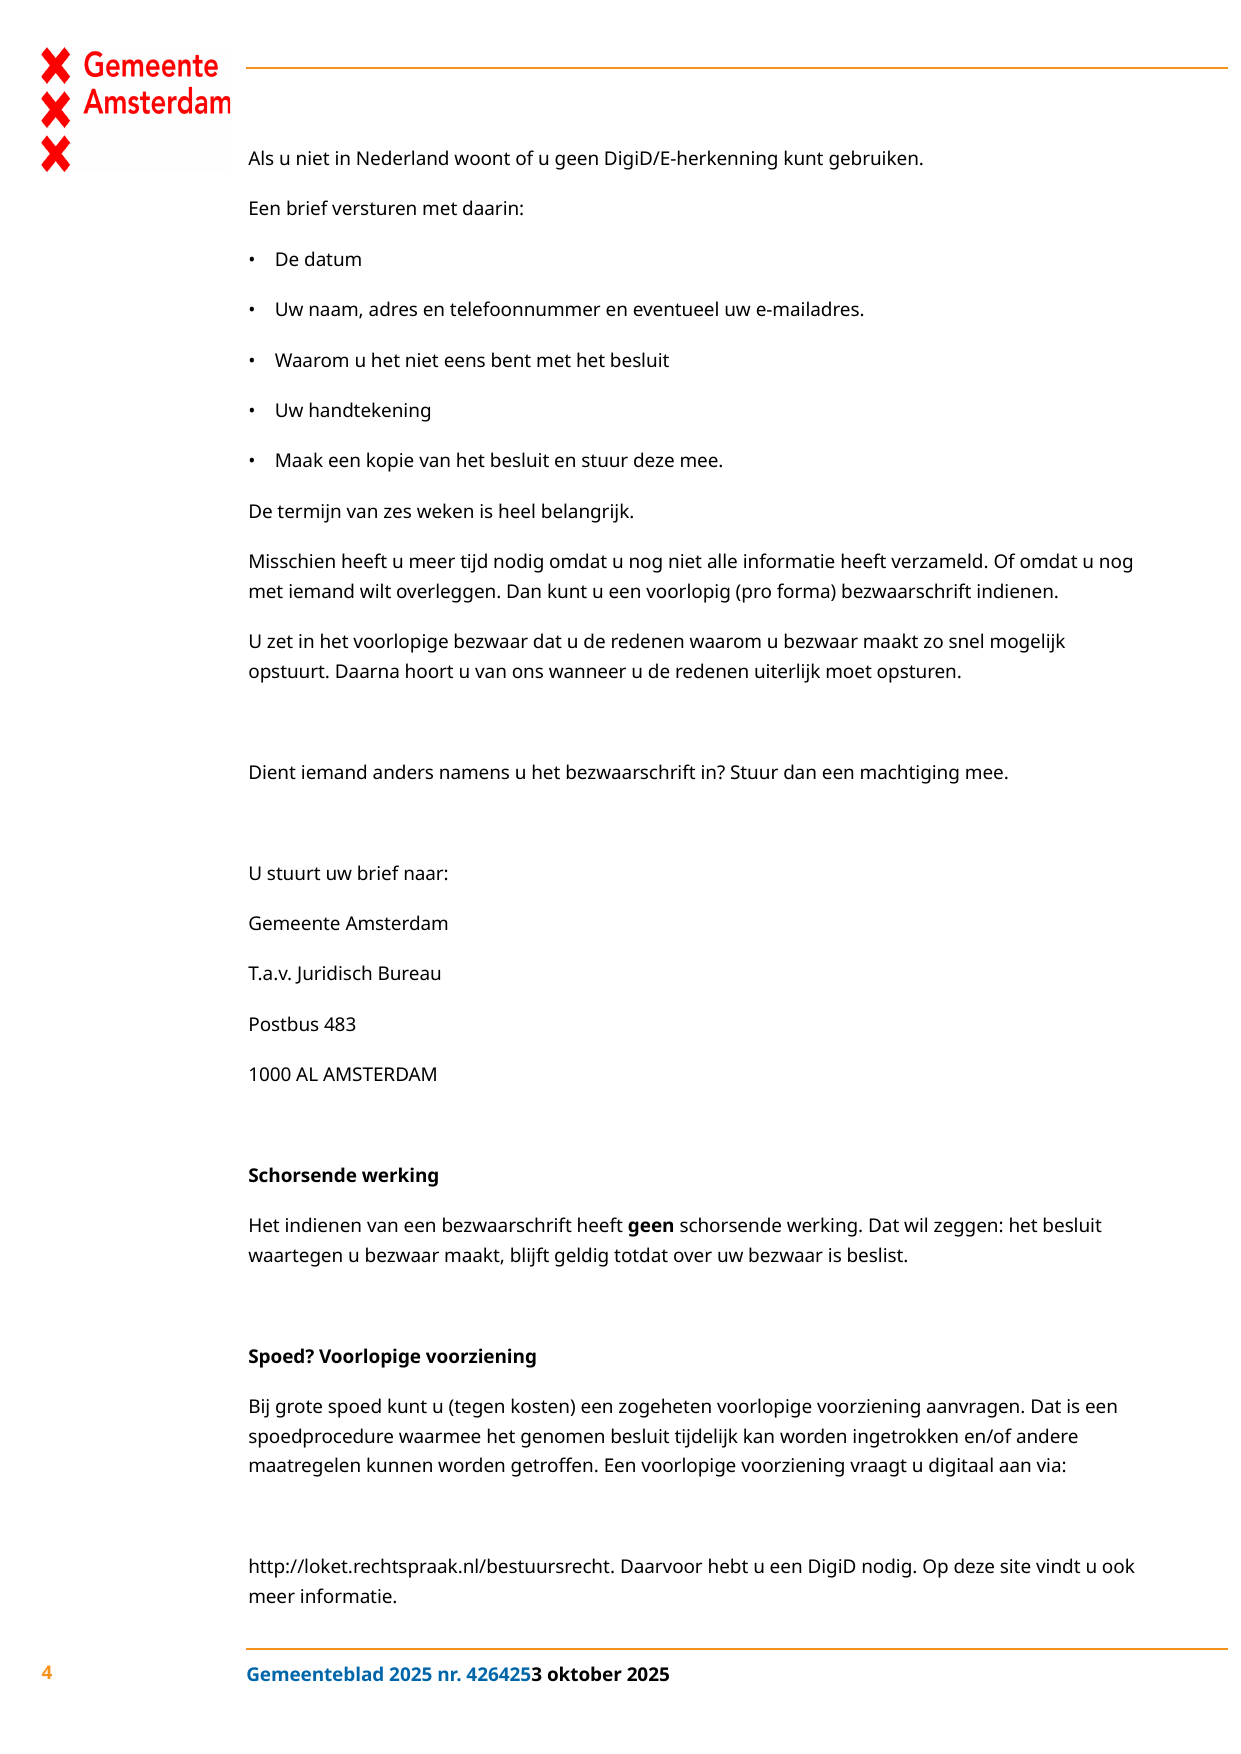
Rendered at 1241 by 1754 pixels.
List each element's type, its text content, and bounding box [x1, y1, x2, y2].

text U stuurt uw brief naar: [248, 860, 1152, 886]
text Schorsende werking [248, 1162, 1152, 1188]
text Gemeente Amsterdam [248, 910, 1152, 936]
text Postbus 483 [248, 1011, 1152, 1037]
picture [41, 47, 231, 172]
text Een brief versturen met daarin: [248, 196, 1152, 221]
text Misschien heeft u meer tijd nodig omdat u nog niet alle informatie heeft verzameld. Of omdat u nog met iemand wilt overleggen. Dan kunt u een voorlopig (pro forma) bezwaarschrift indienen. [248, 548, 1152, 604]
text Dient iemand anders namens u het bezwaarschrift in? Stuur dan een machtiging mee. [248, 759, 1152, 785]
text T.a.v. Juridisch Bureau [248, 961, 1152, 986]
text 1000 AL AMSTERDAM [248, 1061, 1152, 1087]
text U zet in het voorlopige bezwaar dat u de redenen waarom u bezwaar maakt zo snel mogelijk opstuurt. Daarna hoort u van ons wanneer u de redenen uiterlijk moet opsturen. [248, 628, 1152, 684]
text http://loket.rechtspraak.nl/bestuursrecht. Daarvoor hebt u een DigiD nodig. Op deze site vindt u ook meer informatie. [248, 1553, 1152, 1609]
text De termijn van zes weken is heel belangrijk. [248, 498, 1152, 524]
text • Waarom u het niet eens bent met het besluit [248, 347, 1152, 373]
text • De datum [248, 246, 1152, 272]
text Als u niet in Nederland woont of u geen DigiD/E-herkenning kunt gebruiken. [248, 145, 1152, 171]
text Bij grote spoed kunt u (tegen kosten) een zogeheten voorlopige voorziening aanvragen. Dat is een spoedprocedure waarmee het genomen besluit tijdelijk kan worden ingetrokken en/of andere maatregelen kunnen worden getroffen. Een voorlopige voorziening vraagt u digitaal aan via: [248, 1393, 1152, 1478]
text Het indienen van een bezwaarschrift heeft geen schorsende werking. Dat wil zeggen: het besluit waartegen u bezwaar maakt, blijft geldig totdat over uw bezwaar is beslist. [248, 1213, 1152, 1268]
text Spoed? Voorlopige voorziening [248, 1343, 1152, 1369]
text • Maak een kopie van het besluit en stuur deze mee. [248, 448, 1152, 473]
text • Uw naam, adres en telefoonnummer en eventueel uw e-mailadres. [248, 296, 1152, 322]
text • Uw handtekening [248, 397, 1152, 423]
